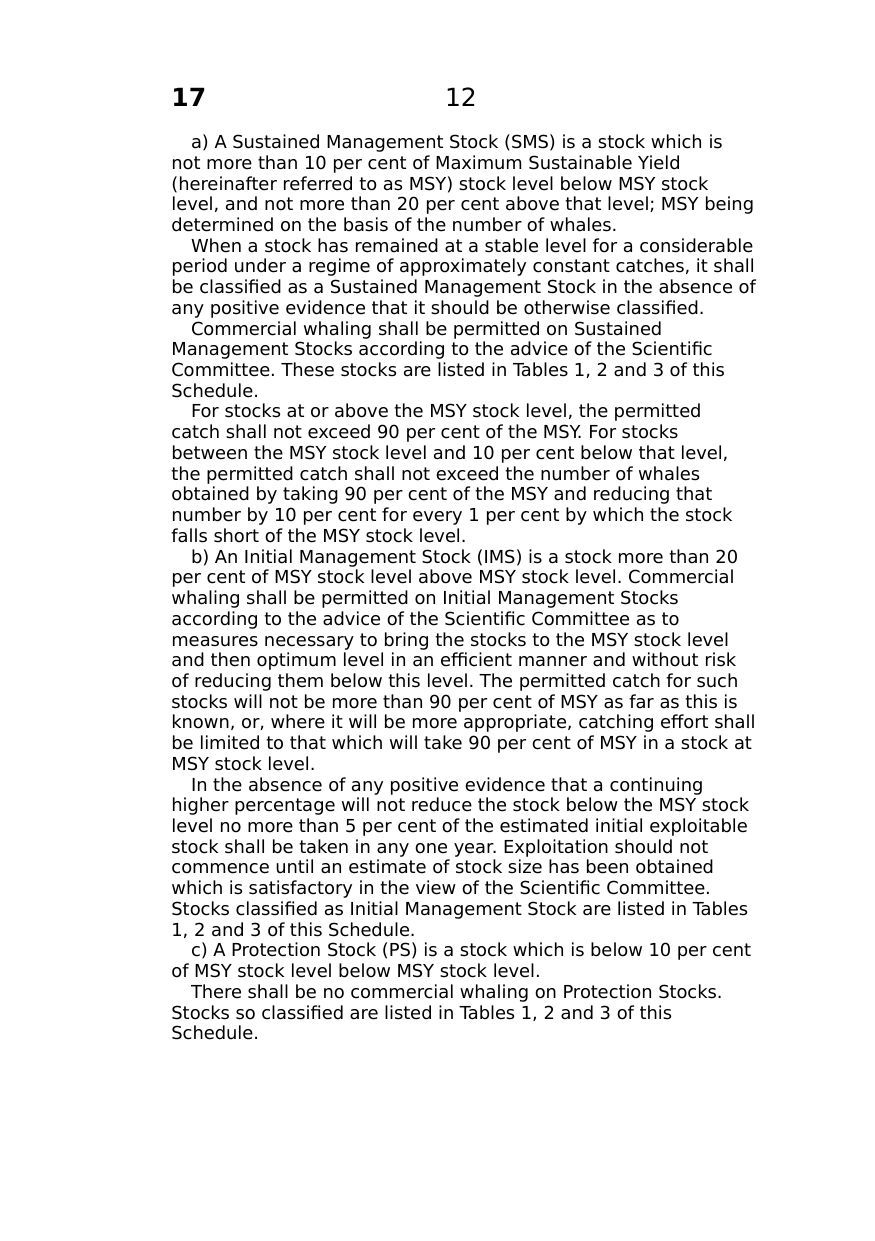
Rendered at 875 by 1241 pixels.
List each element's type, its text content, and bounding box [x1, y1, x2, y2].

text For stocks at or above the MSY stock level, the permitted catch shall not exceed 90 per cent of the MSY. For stocks between the MSY stock level and 10 per cent below that level, the permitted catch shall not exceed the number of whales obtained by taking 90 per cent of the MSY and reducing that number by 10 per cent for every 1 per cent by which the stock falls short of the MSY stock level. [171, 401, 756, 546]
text b) An Initial Management Stock (IMS) is a stock more than 20 per cent of MSY stock level above MSY stock level. Commercial whaling shall be permitted on Initial Management Stocks according to the advice of the Scientific Committee as to measures necessary to bring the stocks to the MSY stock level and then optimum level in an efficient manner and without risk of reducing them below this level. The permitted catch for such stocks will not be more than 90 per cent of MSY as far as this is known, or, where it will be more appropriate, catching effort shall be limited to that which will take 90 per cent of MSY in a stock at MSY stock level. [171, 546, 756, 774]
text a) A Sustained Management Stock (SMS) is a stock which is not more than 10 per cent of Maximum Sustainable Yield (hereinafter referred to as MSY) stock level below MSY stock level, and not more than 20 per cent above that level; MSY being determined on the basis of the number of whales. [171, 132, 756, 236]
text Commercial whaling shall be permitted on Sustained Management Stocks according to the advice of the Scientific Committee. These stocks are listed in Tables 1, 2 and 3 of this Schedule. [171, 318, 756, 401]
text When a stock has remained at a stable level for a considerable period under a regime of approximately constant catches, it shall be classified as a Sustained Management Stock in the absence of any positive evidence that it should be otherwise classified. [171, 236, 756, 318]
text In the absence of any positive evidence that a continuing higher percentage will not reduce the stock below the MSY stock level no more than 5 per cent of the estimated initial exploitable stock shall be taken in any one year. Exploitation should not commence until an estimate of stock size has been obtained which is satisfactory in the view of the Scientific Committee. Stocks classified as Initial Management Stock are listed in Tables 1, 2 and 3 of this Schedule. [171, 774, 756, 940]
text c) A Protection Stock (PS) is a stock which is below 10 per cent of MSY stock level below MSY stock level. [171, 940, 756, 982]
text There shall be no commercial whaling on Protection Stocks. Stocks so classified are listed in Tables 1, 2 and 3 of this Schedule. [171, 982, 756, 1044]
